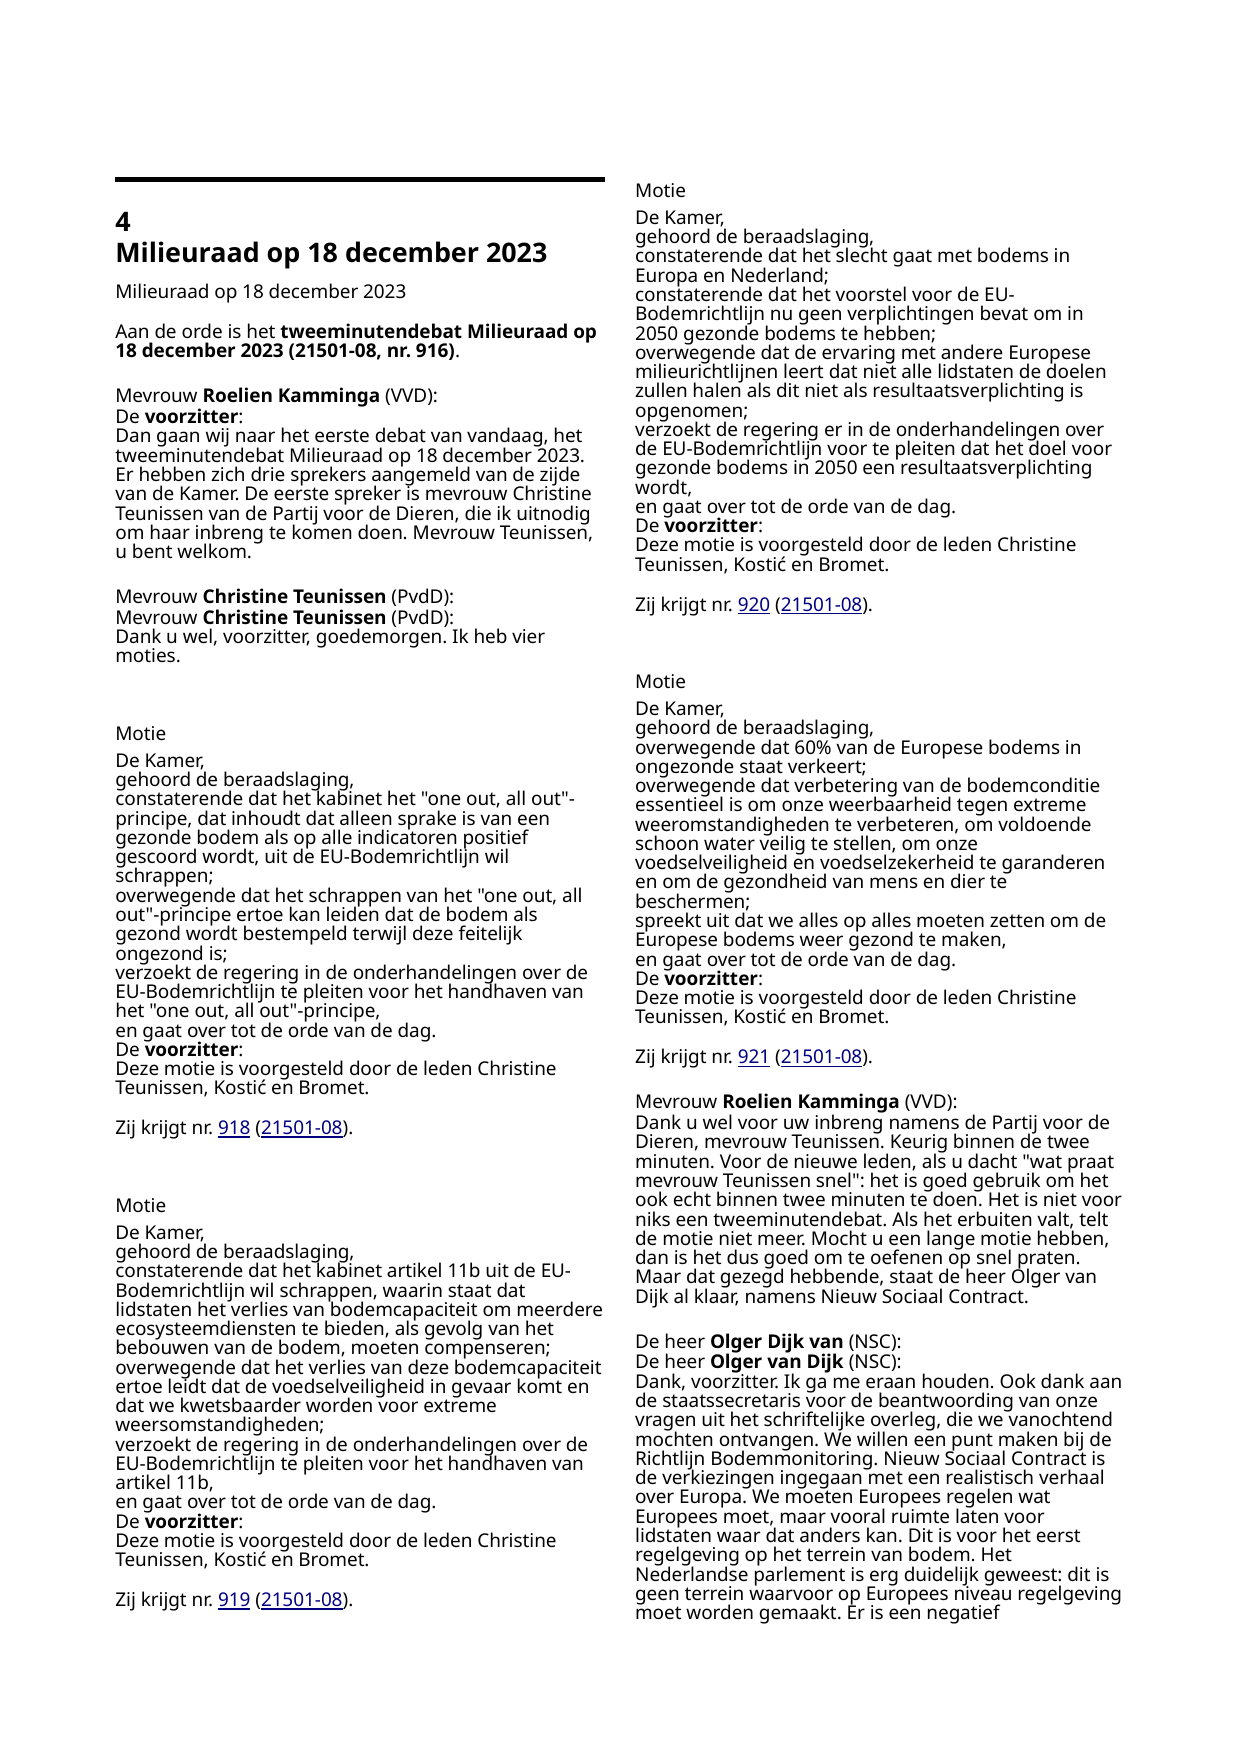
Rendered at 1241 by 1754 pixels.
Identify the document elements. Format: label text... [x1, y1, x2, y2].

text en gaat over tot de orde van de dag. [115, 1022, 605, 1041]
text Motie [115, 1192, 605, 1218]
text verzoekt de regering in de onderhandelingen over de EU-Bodemrichtlijn te pleiten voor het handhaven van het "one out, all out"-principe, [115, 964, 605, 1022]
text Deze motie is voorgesteld door de leden Christine Teunissen, Kostić en Bromet. [115, 1060, 605, 1099]
text Dank u wel, voorzitter, goedemorgen. Ik heb vier moties. [115, 628, 605, 667]
text overwegende dat verbetering van de bodemconditie essentieel is om onze weerbaarheid tegen extreme weeromstandigheden te verbeteren, om voldoende schoon water veilig te stellen, om onze voedselveiligheid en voedselzekerheid te garanderen en om de gezondheid van mens en dier te beschermen; [635, 777, 1125, 912]
text Deze motie is voorgesteld door de leden Christine Teunissen, Kostić en Bromet. [635, 989, 1125, 1028]
text gehoord de beraadslaging, [115, 771, 605, 790]
text Deze motie is voorgesteld door de leden Christine Teunissen, Kostić en Bromet. [635, 536, 1125, 575]
text Milieuraad op 18 december 2023 [115, 283, 605, 302]
text Zij krijgt nr. 919 (21501-08). [115, 1591, 605, 1611]
text Zij krijgt nr. 918 (21501-08). [115, 1119, 605, 1139]
text De voorzitter: [635, 517, 1125, 536]
text De voorzitter: [115, 408, 605, 427]
text De Kamer, [115, 752, 605, 771]
text en gaat over tot de orde van de dag. [635, 951, 1125, 970]
text verzoekt de regering in de onderhandelingen over de EU-Bodemrichtlijn te pleiten voor het handhaven van artikel 11b, [115, 1436, 605, 1493]
text en gaat over tot de orde van de dag. [115, 1493, 605, 1513]
text De Kamer, [635, 209, 1125, 228]
text gehoord de beraadslaging, [115, 1243, 605, 1262]
text Dank, voorzitter. Ik ga me eraan houden. Ook dank aan de staatssecretaris voor de beantwoording van onze vragen uit het schriftelijke overleg, die we vanochtend mochten ontvangen. We willen een punt maken bij de Richtlijn Bodemmonitoring. Nieuw Sociaal Contract is de verkiezingen ingegaan met een realistisch verhaal over Europa. We moeten Europees regelen wat Europees moet, maar vooral ruimte laten voor lidstaten waar dat anders kan. Dit is voor het eerst regelgeving op het terrein van bodem. Het Nederlandse parlement is erg duidelijk geweest: dit is geen terrein waarvoor op Europees niveau regelgeving moet worden gemaakt. Er is een negatief [635, 1373, 1125, 1623]
text gehoord de beraadslaging, [635, 228, 1125, 247]
text De voorzitter: [115, 1513, 605, 1532]
text verzoekt de regering er in de onderhandelingen over de EU-Bodemrichtlijn voor te pleiten dat het doel voor gezonde bodems in 2050 een resultaatsverplichting wordt, [635, 421, 1125, 498]
text De voorzitter: [635, 970, 1125, 989]
text Aan de orde is het tweeminutendebat Milieuraad op 18 december 2023 (21501-08, nr. 916). [115, 323, 605, 362]
text constaterende dat het kabinet artikel 11b uit de EU-Bodemrichtlijn wil schrappen, waarin staat dat lidstaten het verlies van bodemcapaciteit om meerdere ecosysteemdiensten te bieden, als gevolg van het bebouwen van de bodem, moeten compenseren; [115, 1262, 605, 1359]
text Motie [635, 668, 1125, 694]
text Mevrouw Christine Teunissen (PvdD): [115, 609, 605, 628]
text overwegende dat de ervaring met andere Europese milieurichtlijnen leert dat niet alle lidstaten de doelen zullen halen als dit niet als resultaatsverplichting is opgenomen; [635, 344, 1125, 421]
text Mevrouw Roelien Kamminga (VVD): [635, 1088, 1125, 1114]
text De Kamer, [635, 700, 1125, 719]
text Dan gaan wij naar het eerste debat van vandaag, het tweeminutendebat Milieuraad op 18 december 2023. Er hebben zich drie sprekers aangemeld van de zijde van de Kamer. De eerste spreker is mevrouw Christine Teunissen van de Partij voor de Dieren, die ik uitnodig om haar inbreng te komen doen. Mevrouw Teunissen, u bent welkom. [115, 427, 605, 562]
text 4 [115, 203, 605, 239]
text Dank u wel voor uw inbreng namens de Partij voor de Dieren, mevrouw Teunissen. Keurig binnen de twee minuten. Voor de nieuwe leden, als u dacht "wat praat mevrouw Teunissen snel": het is goed gebruik om het ook echt binnen twee minuten te doen. Het is niet voor niks een tweeminutendebat. Als het erbuiten valt, telt de motie niet meer. Mocht u een lange motie hebben, dan is het dus goed om te oefenen op snel praten. Maar dat gezegd hebbende, staat de heer Olger van Dijk al klaar, namens Nieuw Sociaal Contract. [635, 1114, 1125, 1307]
text constaterende dat het kabinet het "one out, all out"-principe, dat inhoudt dat alleen sprake is van een gezonde bodem als op alle indicatoren positief gescoord wordt, uit de EU-Bodemrichtlijn wil schrappen; [115, 790, 605, 887]
text Milieuraad op 18 december 2023 [115, 239, 605, 283]
text Zij krijgt nr. 921 (21501-08). [635, 1048, 1125, 1068]
text overwegende dat het verlies van deze bodemcapaciteit ertoe leidt dat de voedselveiligheid in gevaar komt en dat we kwetsbaarder worden voor extreme weersomstandigheden; [115, 1359, 605, 1436]
text en gaat over tot de orde van de dag. [635, 498, 1125, 517]
text De heer Olger Dijk van (NSC): [635, 1328, 1125, 1353]
text overwegende dat het schrappen van het "one out, all out"-principe ertoe kan leiden dat de bodem als gezond wordt bestempeld terwijl deze feitelijk ongezond is; [115, 887, 605, 964]
text De voorzitter: [115, 1041, 605, 1060]
text Motie [115, 720, 605, 746]
text De heer Olger van Dijk (NSC): [635, 1353, 1125, 1373]
text De Kamer, [115, 1224, 605, 1243]
text constaterende dat het voorstel voor de EU-Bodemrichtlijn nu geen verplichtingen bevat om in 2050 gezonde bodems te hebben; [635, 286, 1125, 344]
text Deze motie is voorgesteld door de leden Christine Teunissen, Kostić en Bromet. [115, 1532, 605, 1571]
text Mevrouw Roelien Kamminga (VVD): [115, 382, 605, 408]
text constaterende dat het slecht gaat met bodems in Europa en Nederland; [635, 247, 1125, 286]
text gehoord de beraadslaging, [635, 719, 1125, 739]
text overwegende dat 60% van de Europese bodems in ongezonde staat verkeert; [635, 739, 1125, 777]
text Motie [635, 177, 1125, 203]
text Zij krijgt nr. 920 (21501-08). [635, 596, 1125, 615]
text Mevrouw Christine Teunissen (PvdD): [115, 583, 605, 609]
text spreekt uit dat we alles op alles moeten zetten om de Europese bodems weer gezond te maken, [635, 912, 1125, 951]
